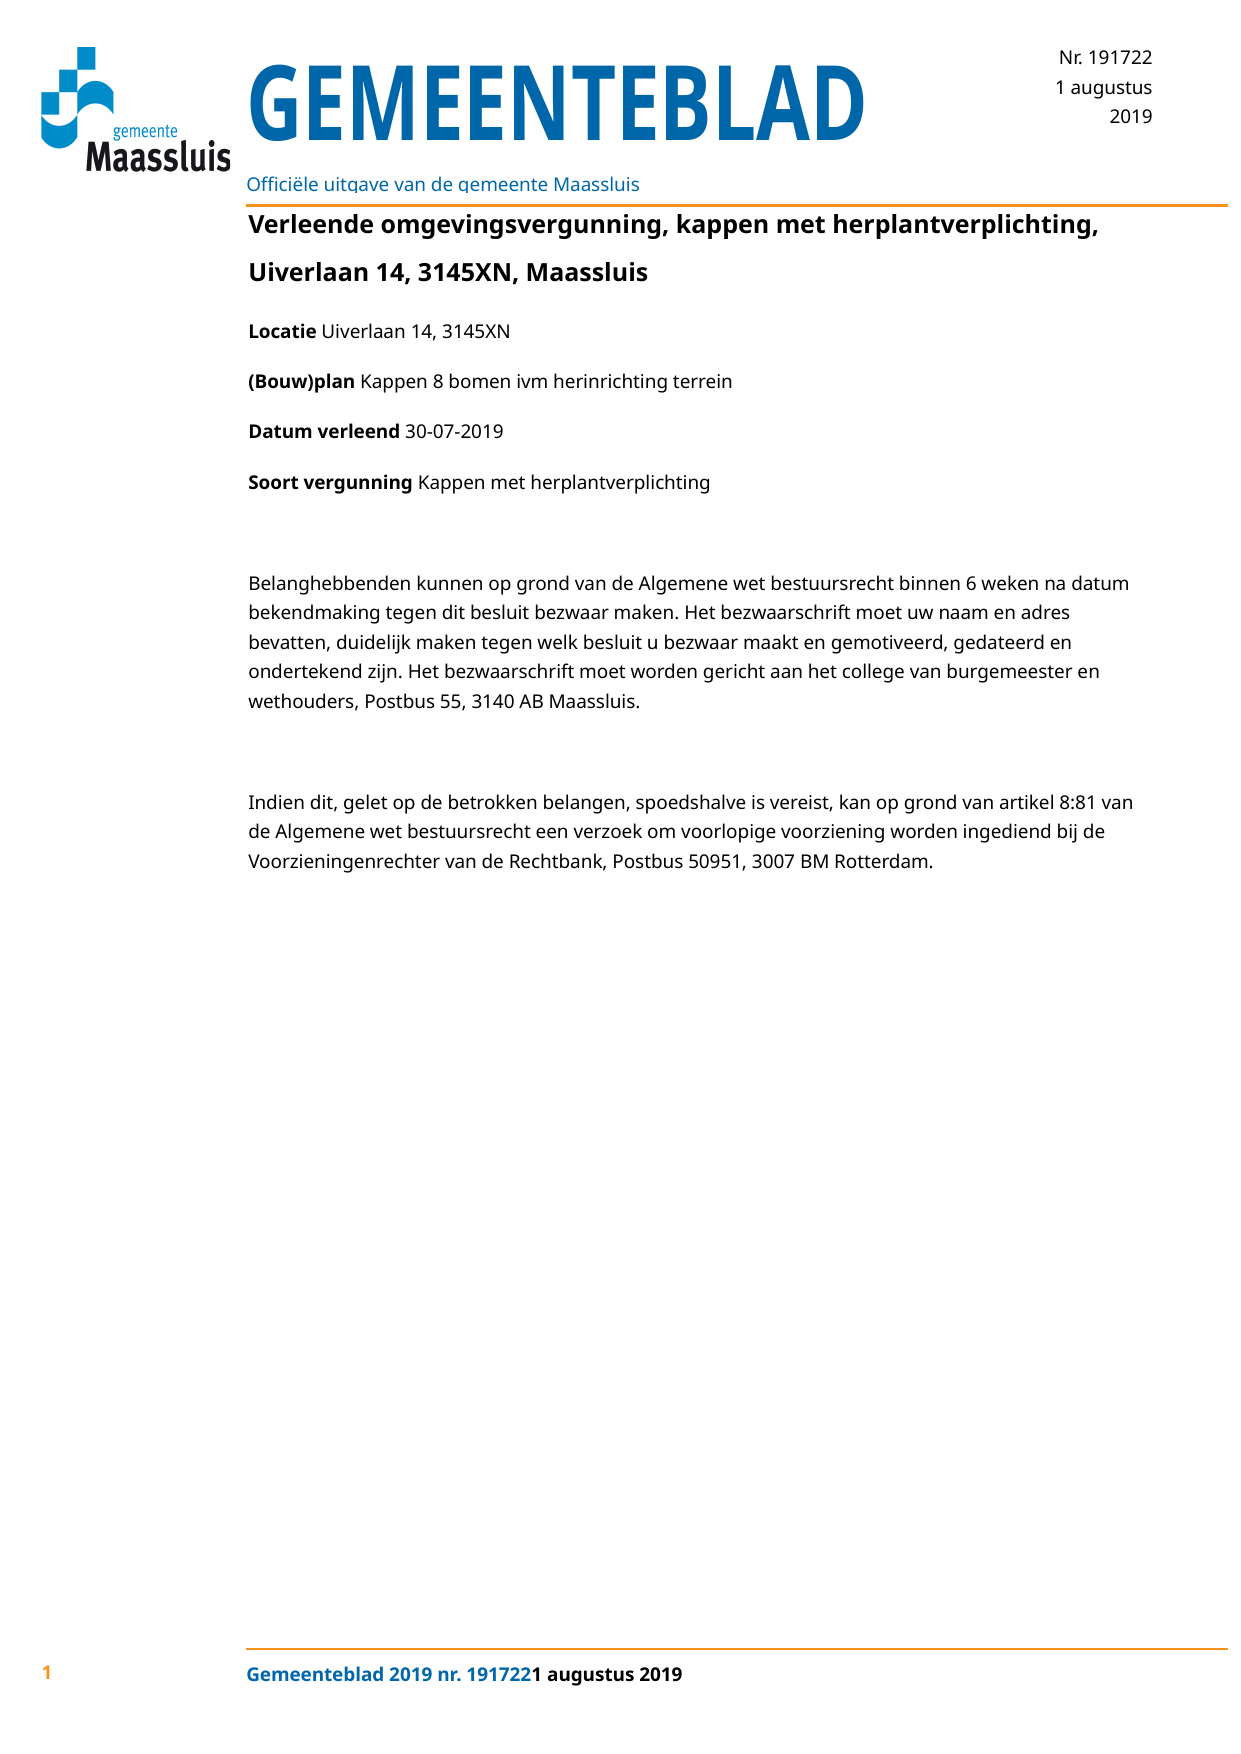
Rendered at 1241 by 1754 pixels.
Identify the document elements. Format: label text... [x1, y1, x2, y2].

text Verleende omgevingsvergunning, kappen met herplantverplichting, Uiverlaan 14, 3145XN, Maassluis [248, 207, 1152, 288]
text Soort vergunning Kappen met herplantverplichting [248, 469, 1152, 495]
text Datum verleend 30-07-2019 [248, 419, 1152, 444]
text Locatie Uiverlaan 14, 3145XN [248, 318, 1152, 344]
picture [41, 47, 77, 92]
picture [41, 47, 231, 172]
text (Bouw)plan Kappen 8 bomen ivm herinrichting terrein [248, 368, 1152, 394]
text Indien dit, gelet op de betrokken belangen, spoedshalve is vereist, kan op grond van artikel 8:81 van de Algemene wet bestuursrecht een verzoek om voorlopige voorziening worden ingediend bij de Voorzieningenrechter van de Rechtbank, Postbus 50951, 3007 BM Rotterdam. [248, 789, 1152, 874]
text Belanghebbenden kunnen op grond van de Algemene wet bestuursrecht binnen 6 weken na datum bekendmaking tegen dit besluit bezwaar maken. Het bezwaarschrift moet uw naam en adres bevatten, duidelijk maken tegen welk besluit u bezwaar maakt en gemotiveerd, gedateerd en ondertekend zijn. Het bezwaarschrift moet worden gericht aan het college van burgemeester en wethouders, Postbus 55, 3140 AB Maassluis. [248, 570, 1152, 714]
